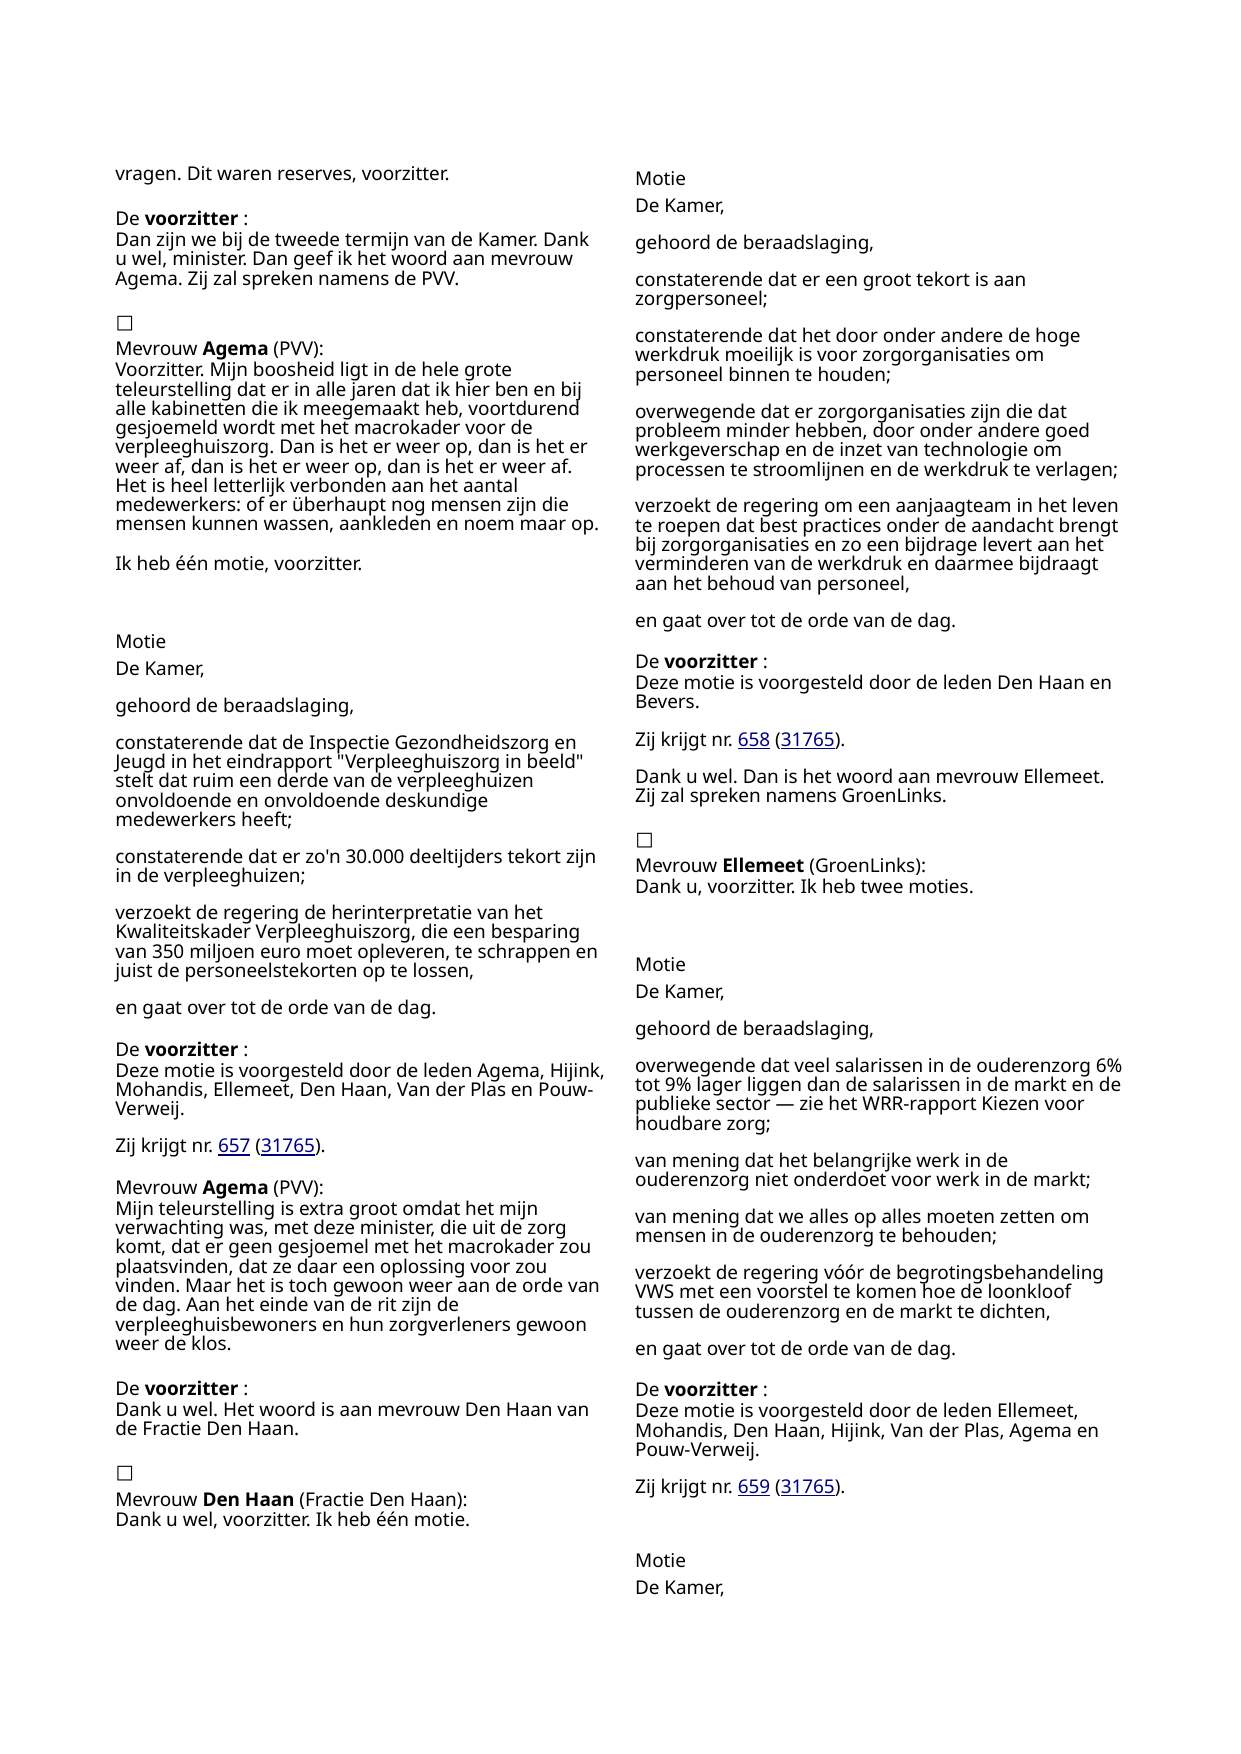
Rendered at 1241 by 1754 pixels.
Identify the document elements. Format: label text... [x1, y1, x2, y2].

text overwegende dat er zorgorganisaties zijn die dat probleem minder hebben, door onder andere goed werkgeverschap en de inzet van technologie om processen te stroomlijnen en de werkdruk te verlagen; [635, 403, 1125, 480]
text ⬜ [115, 1460, 605, 1486]
text constaterende dat er een groot tekort is aan zorgpersoneel; [635, 271, 1125, 309]
text overwegende dat veel salarissen in de ouderenzorg 6% tot 9% lager liggen dan de salarissen in de markt en de publieke sector — zie het WRR-rapport Kiezen voor houdbare zorg; [635, 1057, 1125, 1134]
text Zij krijgt nr. 659 (31765). [635, 1478, 1125, 1497]
text gehoord de beraadslaging, [115, 697, 605, 716]
text Voorzitter. Mijn boosheid ligt in de hele grote teleurstelling dat er in alle jaren dat ik hier ben en bij alle kabinetten die ik meegemaakt heb, voortdurend gesjoemeld wordt met het macrokader voor de verpleeghuiszorg. Dan is het er weer op, dan is het er weer af, dan is het er weer op, dan is het er weer af. Het is heel letterlijk verbonden aan het aantal medewerkers: of er überhaupt nog mensen zijn die mensen kunnen wassen, aankleden en noem maar op. [115, 361, 605, 535]
text Motie [635, 165, 1125, 191]
text verzoekt de regering om een aanjaagteam in het leven te roepen dat best practices onder de aandacht brengt bij zorgorganisaties en zo een bijdrage levert aan het verminderen van de werkdruk en daarmee bijdraagt aan het behoud van personeel, [635, 497, 1125, 594]
text Deze motie is voorgesteld door de leden Agema, Hijink, Mohandis, Ellemeet, Den Haan, Van der Plas en Pouw-Verweij. [115, 1062, 605, 1119]
text Mevrouw Agema (PVV): [115, 336, 605, 361]
text en gaat over tot de orde van de dag. [115, 999, 605, 1018]
text De voorzitter : [635, 1377, 1125, 1402]
text Deze motie is voorgesteld door de leden Den Haan en Bevers. [635, 674, 1125, 713]
text Deze motie is voorgesteld door de leden Ellemeet, Mohandis, Den Haan, Hijink, Van der Plas, Agema en Pouw-Verweij. [635, 1402, 1125, 1460]
text vragen. Dit waren reserves, voorzitter. [115, 165, 605, 184]
text Mijn teleurstelling is extra groot omdat het mijn verwachting was, met deze minister, die uit de zorg komt, dat er geen gesjoemel met het macrokader zou plaatsvinden, dat ze daar een oplossing voor zou vinden. Maar het is toch gewoon weer aan de orde van de dag. Aan het einde van de rit zijn de verpleeghuisbewoners en hun zorgverleners gewoon weer de klos. [115, 1200, 605, 1354]
text Dank u, voorzitter. Ik heb twee moties. [635, 878, 1125, 898]
text Zij krijgt nr. 657 (31765). [115, 1137, 605, 1156]
text De Kamer, [635, 1579, 1125, 1598]
text Zij krijgt nr. 658 (31765). [635, 731, 1125, 750]
text gehoord de beraadslaging, [635, 1020, 1125, 1039]
text Motie [635, 951, 1125, 977]
text Dan zijn we bij de tweede termijn van de Kamer. Dank u wel, minister. Dan geef ik het woord aan mevrouw Agema. Zij zal spreken namens de PVV. [115, 231, 605, 289]
text Dank u wel. Dan is het woord aan mevrouw Ellemeet. Zij zal spreken namens GroenLinks. [635, 768, 1125, 806]
text gehoord de beraadslaging, [635, 234, 1125, 253]
text Ik heb één motie, voorzitter. [115, 555, 605, 575]
text Motie [115, 628, 605, 654]
text en gaat over tot de orde van de dag. [635, 612, 1125, 631]
text Dank u wel. Het woord is aan mevrouw Den Haan van de Fractie Den Haan. [115, 1401, 605, 1439]
text constaterende dat de Inspectie Gezondheidszorg en Jeugd in het eindrapport "Verpleeghuiszorg in beeld" stelt dat ruim een derde van de verpleeghuizen onvoldoende en onvoldoende deskundige medewerkers heeft; [115, 734, 605, 830]
text De Kamer, [635, 983, 1125, 1002]
text constaterende dat het door onder andere de hoge werkdruk moeilijk is voor zorgorganisaties om personeel binnen te houden; [635, 327, 1125, 385]
text Mevrouw Ellemeet (GroenLinks): [635, 853, 1125, 878]
text Dank u wel, voorzitter. Ik heb één motie. [115, 1511, 605, 1531]
text De Kamer, [635, 197, 1125, 216]
text De voorzitter : [115, 205, 605, 231]
text De voorzitter : [635, 648, 1125, 674]
text ⬜ [115, 310, 605, 336]
text verzoekt de regering vóór de begrotingsbehandeling VWS met een voorstel te komen hoe de loonkloof tussen de ouderenzorg en de markt te dichten, [635, 1264, 1125, 1322]
text Mevrouw Den Haan (Fractie Den Haan): [115, 1486, 605, 1511]
text en gaat over tot de orde van de dag. [635, 1339, 1125, 1359]
text ⬜ [635, 827, 1125, 853]
text Mevrouw Agema (PVV): [115, 1174, 605, 1200]
text De voorzitter : [115, 1375, 605, 1401]
text verzoekt de regering de herinterpretatie van het Kwaliteitskader Verpleeghuiszorg, die een besparing van 350 miljoen euro moet opleveren, te schrappen en juist de personeelstekorten op te lossen, [115, 904, 605, 981]
text van mening dat het belangrijke werk in de ouderenzorg niet onderdoet voor werk in de markt; [635, 1152, 1125, 1190]
text De Kamer, [115, 660, 605, 679]
text Motie [635, 1547, 1125, 1573]
text De voorzitter : [115, 1036, 605, 1062]
text constaterende dat er zo'n 30.000 deeltijders tekort zijn in de verpleeghuizen; [115, 848, 605, 886]
text van mening dat we alles op alles moeten zetten om mensen in de ouderenzorg te behouden; [635, 1208, 1125, 1246]
